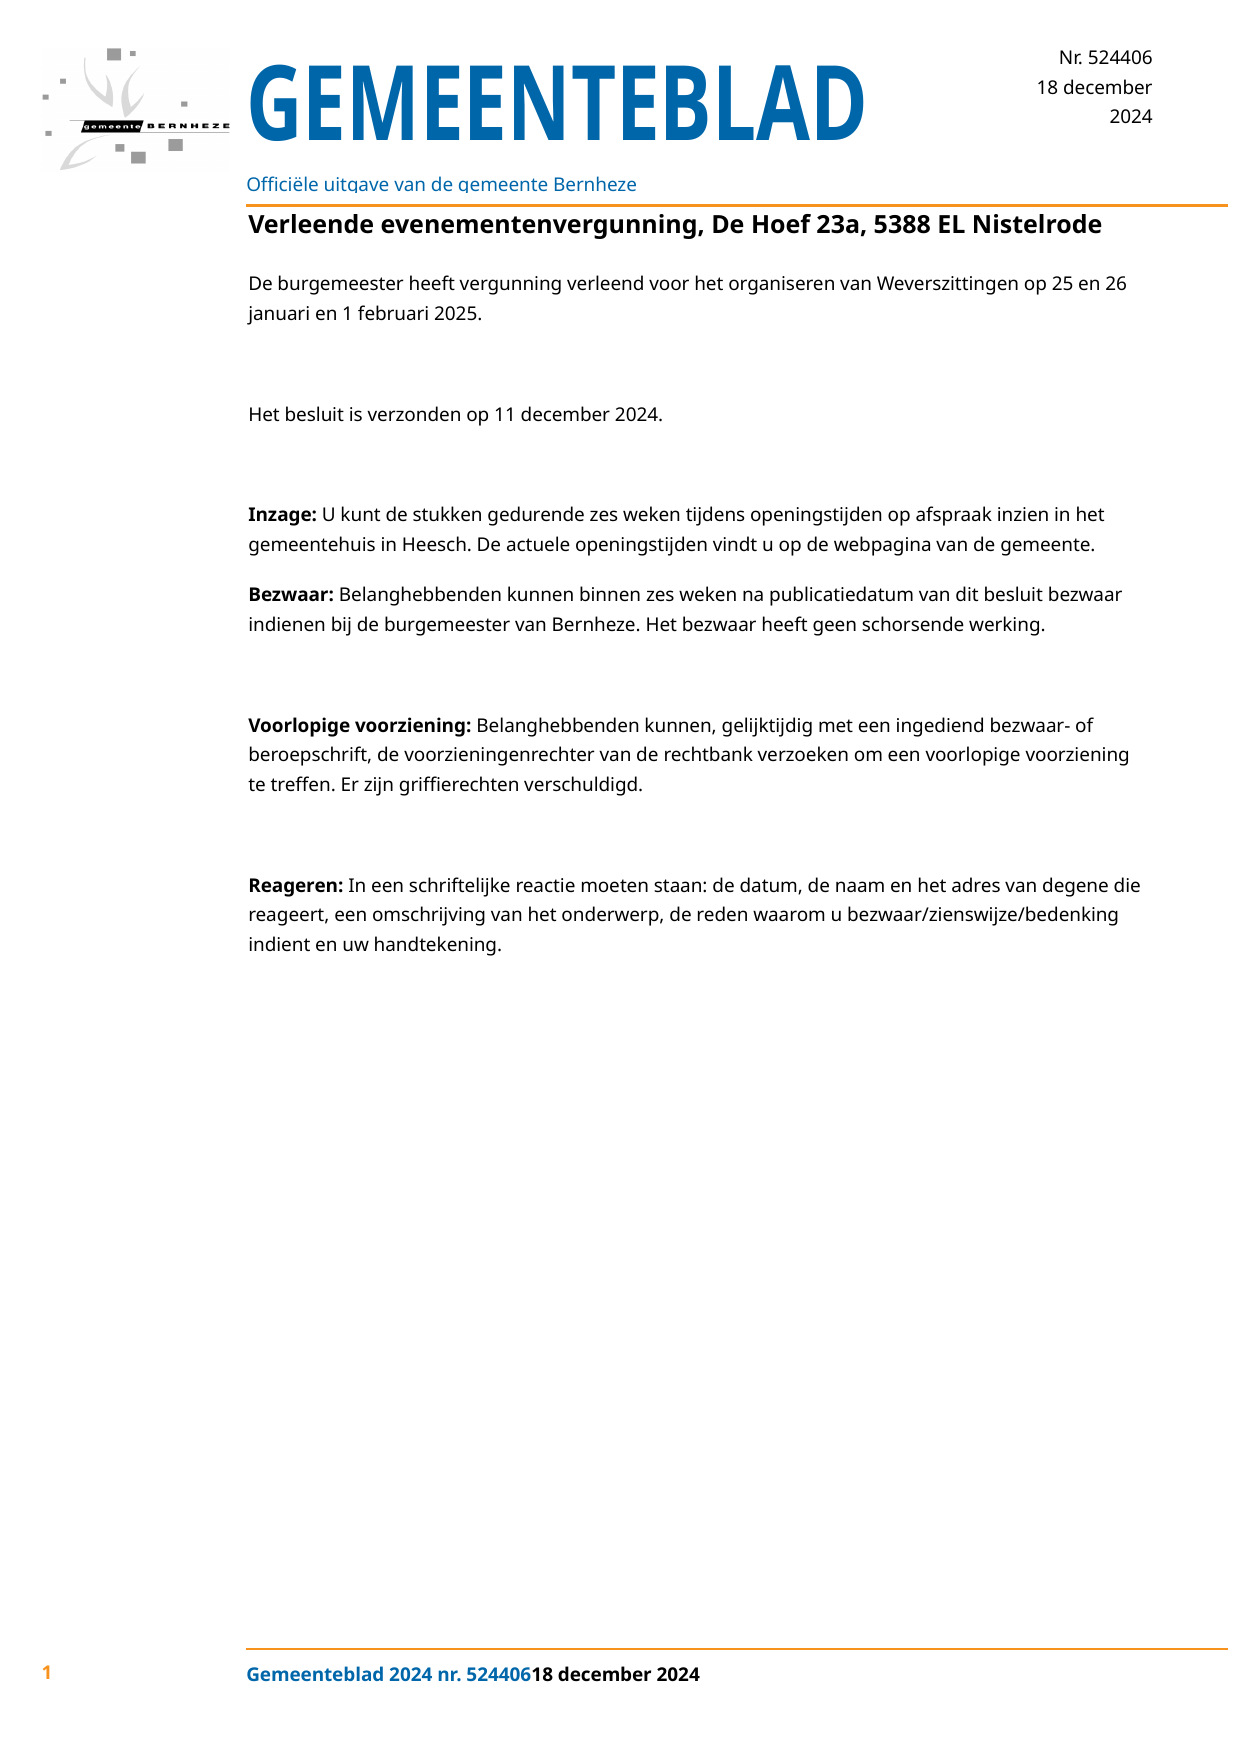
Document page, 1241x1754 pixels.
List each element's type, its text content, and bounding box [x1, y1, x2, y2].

text Inzage: U kunt de stukken gedurende zes weken tijdens openingstijden op afspraak inzien in het gemeentehuis in Heesch. De actuele openingstijden vindt u op de webpagina van de gemeente. [248, 502, 1152, 557]
text De burgemeester heeft vergunning verleend voor het organiseren van Weverszittingen op 25 en 26 januari en 1 februari 2025. [248, 270, 1152, 326]
text Het besluit is verzonden op 11 december 2024. [248, 401, 1152, 426]
picture [41, 47, 231, 172]
text Bezwaar: Belanghebbenden kunnen binnen zes weken na publicatiedatum van dit besluit bezwaar indienen bij de burgemeester van Bernheze. Het bezwaar heeft geen schorsende werking. [248, 582, 1152, 637]
text Verleende evenementenvergunning, De Hoef 23a, 5388 EL Nistelrode [248, 207, 1152, 241]
text Reageren: In een schriftelijke reactie moeten staan: de datum, de naam en het adres van degene die reageert, een omschrijving van het onderwerp, de reden waarom u bezwaar/zienswijze/bedenking indient en uw handtekening. [248, 872, 1152, 957]
text Voorlopige voorziening: Belanghebbenden kunnen, gelijktijdig met een ingediend bezwaar- of beroepschrift, de voorzieningenrechter van de rechtbank verzoeken om een voorlopige voorziening te treffen. Er zijn griffierechten verschuldigd. [248, 712, 1152, 797]
